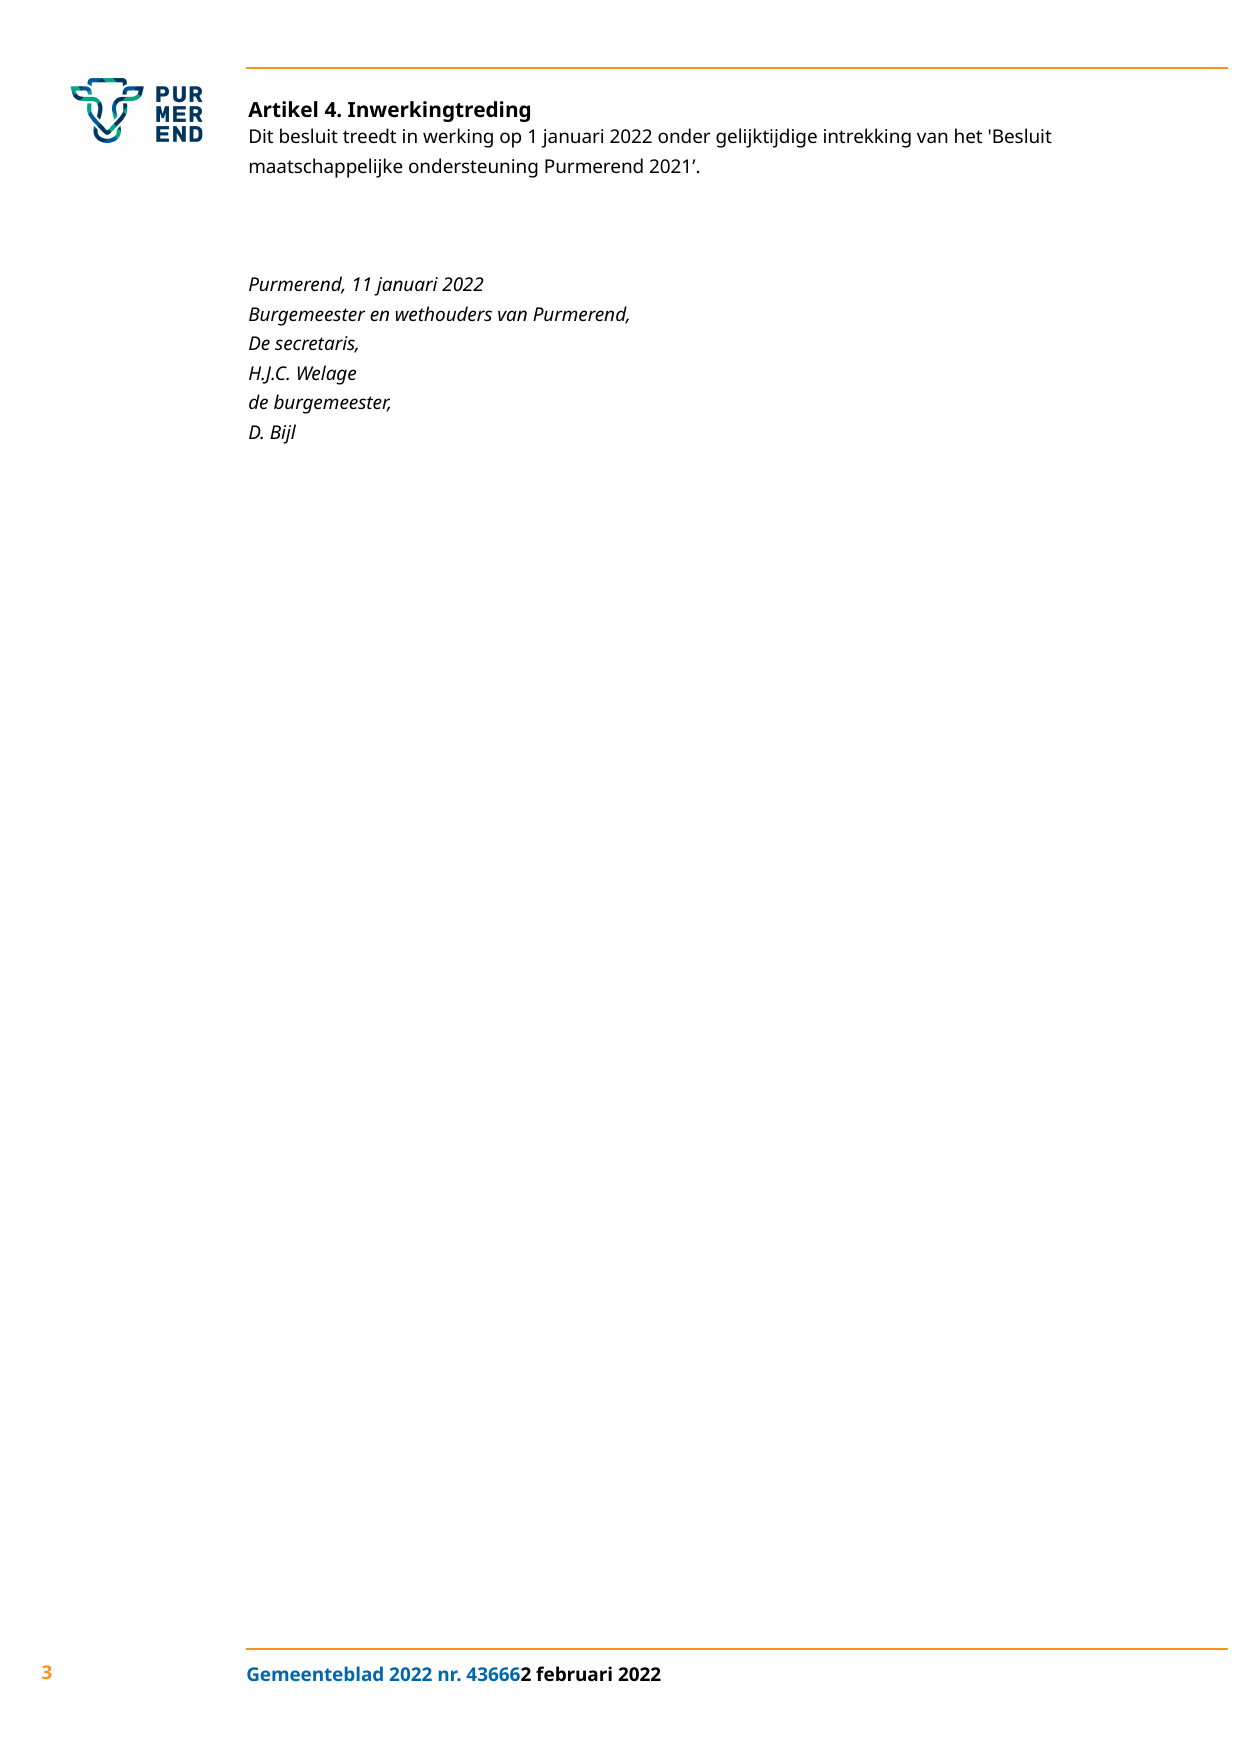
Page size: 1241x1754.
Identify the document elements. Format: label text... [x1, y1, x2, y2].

text H.J.C. Welage [248, 360, 1152, 386]
text De secretaris, [248, 330, 1152, 356]
text Dit besluit treedt in werking op 1 januari 2022 onder gelijktijdige intrekking van het 'Besluit maatschappelijke ondersteuning Purmerend 2021’. [248, 123, 1152, 178]
text Purmerend, 11 januari 2022 [248, 271, 1152, 297]
picture [41, 47, 231, 172]
text Artikel 4. Inwerkingtreding [248, 95, 1152, 123]
text D. Bijl [248, 419, 1152, 445]
text Burgemeester en wethouders van Purmerend, [248, 301, 1152, 326]
text de burgemeester, [248, 389, 1152, 415]
